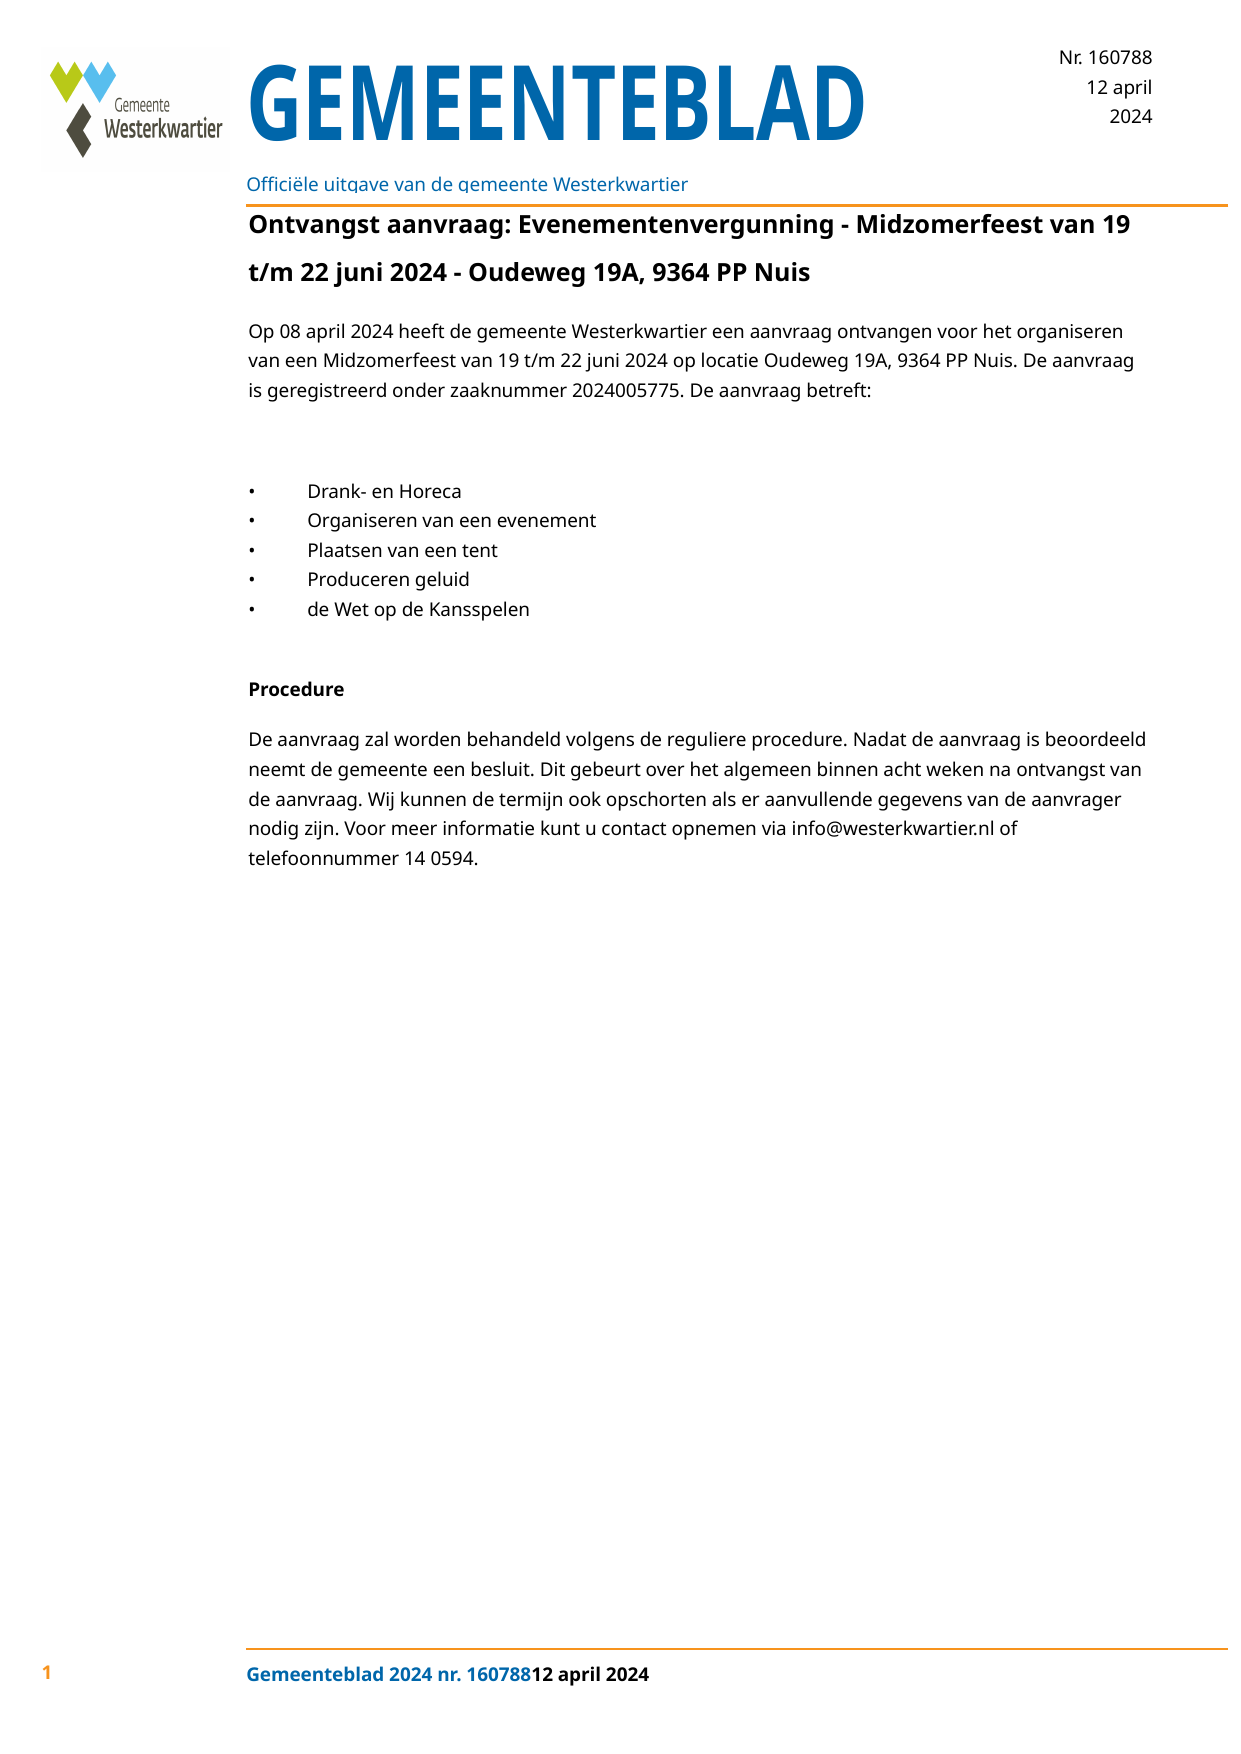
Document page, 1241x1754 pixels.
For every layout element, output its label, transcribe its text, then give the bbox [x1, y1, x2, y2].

list de Wet op de Kansspelen [248, 596, 1152, 622]
list Produceren geluid [248, 567, 1152, 592]
text De aanvraag zal worden behandeld volgens de reguliere procedure. Nadat de aanvraag is beoordeeld neemt de gemeente een besluit. Dit gebeurt over het algemeen binnen acht weken na ontvangst van de aanvraag. Wij kunnen de termijn ook opschorten als er aanvullende gegevens van de aanvrager nodig zijn. Voor meer informatie kunt u contact opnemen via info@westerkwartier.nl of telefoonnummer 14 0594. [248, 727, 1152, 871]
text Ontvangst aanvraag: Evenementenvergunning - Midzomerfeest van 19 t/m 22 juni 2024 - Oudeweg 19A, 9364 PP Nuis [248, 207, 1152, 288]
list Drank- en Horeca [248, 478, 1152, 504]
text Procedure [248, 676, 1152, 702]
picture [41, 47, 231, 172]
list Plaatsen van een tent [248, 537, 1152, 563]
text Op 08 april 2024 heeft de gemeente Westerkwartier een aanvraag ontvangen voor het organiseren van een Midzomerfeest van 19 t/m 22 juni 2024 op locatie Oudeweg 19A, 9364 PP Nuis. De aanvraag is geregistreerd onder zaaknummer 2024005775. De aanvraag betreft: [248, 318, 1152, 403]
list Organiseren van een evenement [248, 507, 1152, 533]
